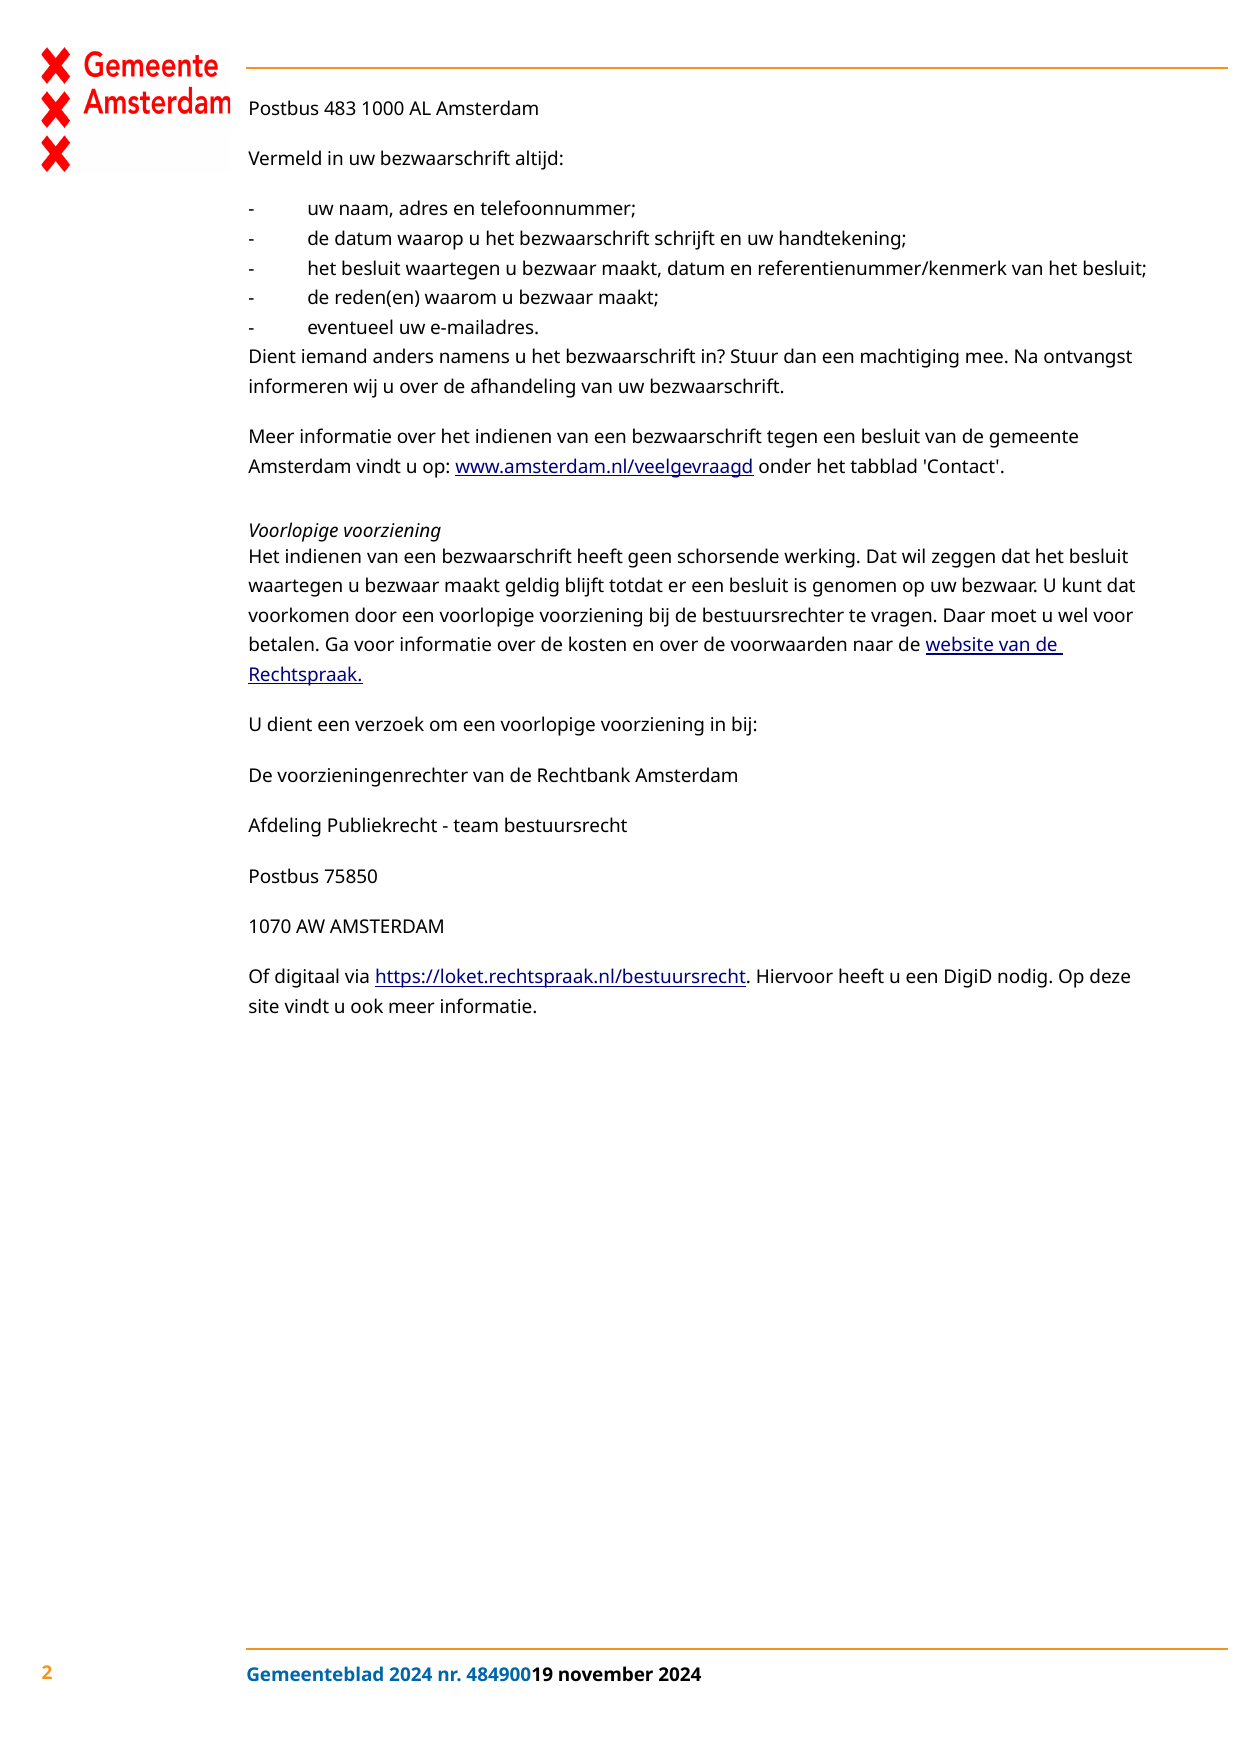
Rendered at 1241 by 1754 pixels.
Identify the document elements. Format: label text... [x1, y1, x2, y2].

text Afdeling Publiekrecht - team bestuursrecht [248, 812, 1152, 838]
text De voorzieningenrechter van de Rechtbank Amsterdam [248, 762, 1152, 788]
text 1070 AW AMSTERDAM [248, 913, 1152, 939]
text U dient een verzoek om een voorlopige voorziening in bij: [248, 712, 1152, 737]
text Dient iemand anders namens u het bezwaarschrift in? Stuur dan een machtiging mee. Na ontvangst informeren wij u over de afhandeling van uw bezwaarschrift. [248, 343, 1152, 399]
text Postbus 75850 [248, 863, 1152, 888]
list de reden(en) waarom u bezwaar maakt; [248, 284, 1152, 310]
list eventueel uw e-mailadres. [248, 314, 1152, 340]
list uw naam, adres en telefoonnummer; [248, 196, 1152, 221]
list het besluit waartegen u bezwaar maakt, datum en referentienummer/kenmerk van het besluit; [248, 255, 1152, 281]
list de datum waarop u het bezwaarschrift schrijft en uw handtekening; [248, 225, 1152, 251]
text Voorlopige voorziening [248, 517, 1152, 543]
text Postbus 483 1000 AL Amsterdam [248, 95, 1152, 121]
text Het indienen van een bezwaarschrift heeft geen schorsende werking. Dat wil zeggen dat het besluit waartegen u bezwaar maakt geldig blijft totdat er een besluit is genomen op uw bezwaar. U kunt dat voorkomen door een voorlopige voorziening bij de bestuursrechter te vragen. Daar moet u wel voor betalen. Ga voor informatie over de kosten en over de voorwaarden naar de website van de Rechtspraak. [248, 543, 1152, 687]
picture [41, 47, 231, 172]
text Vermeld in uw bezwaarschrift altijd: [248, 145, 1152, 171]
text Meer informatie over het indienen van een bezwaarschrift tegen een besluit van de gemeente Amsterdam vindt u op: www.amsterdam.nl/veelgevraagd onder het tabblad 'Contact'. [248, 423, 1152, 479]
text Of digitaal via https://loket.rechtspraak.nl/bestuursrecht. Hiervoor heeft u een DigiD nodig. Op deze site vindt u ook meer informatie. [248, 964, 1152, 1019]
